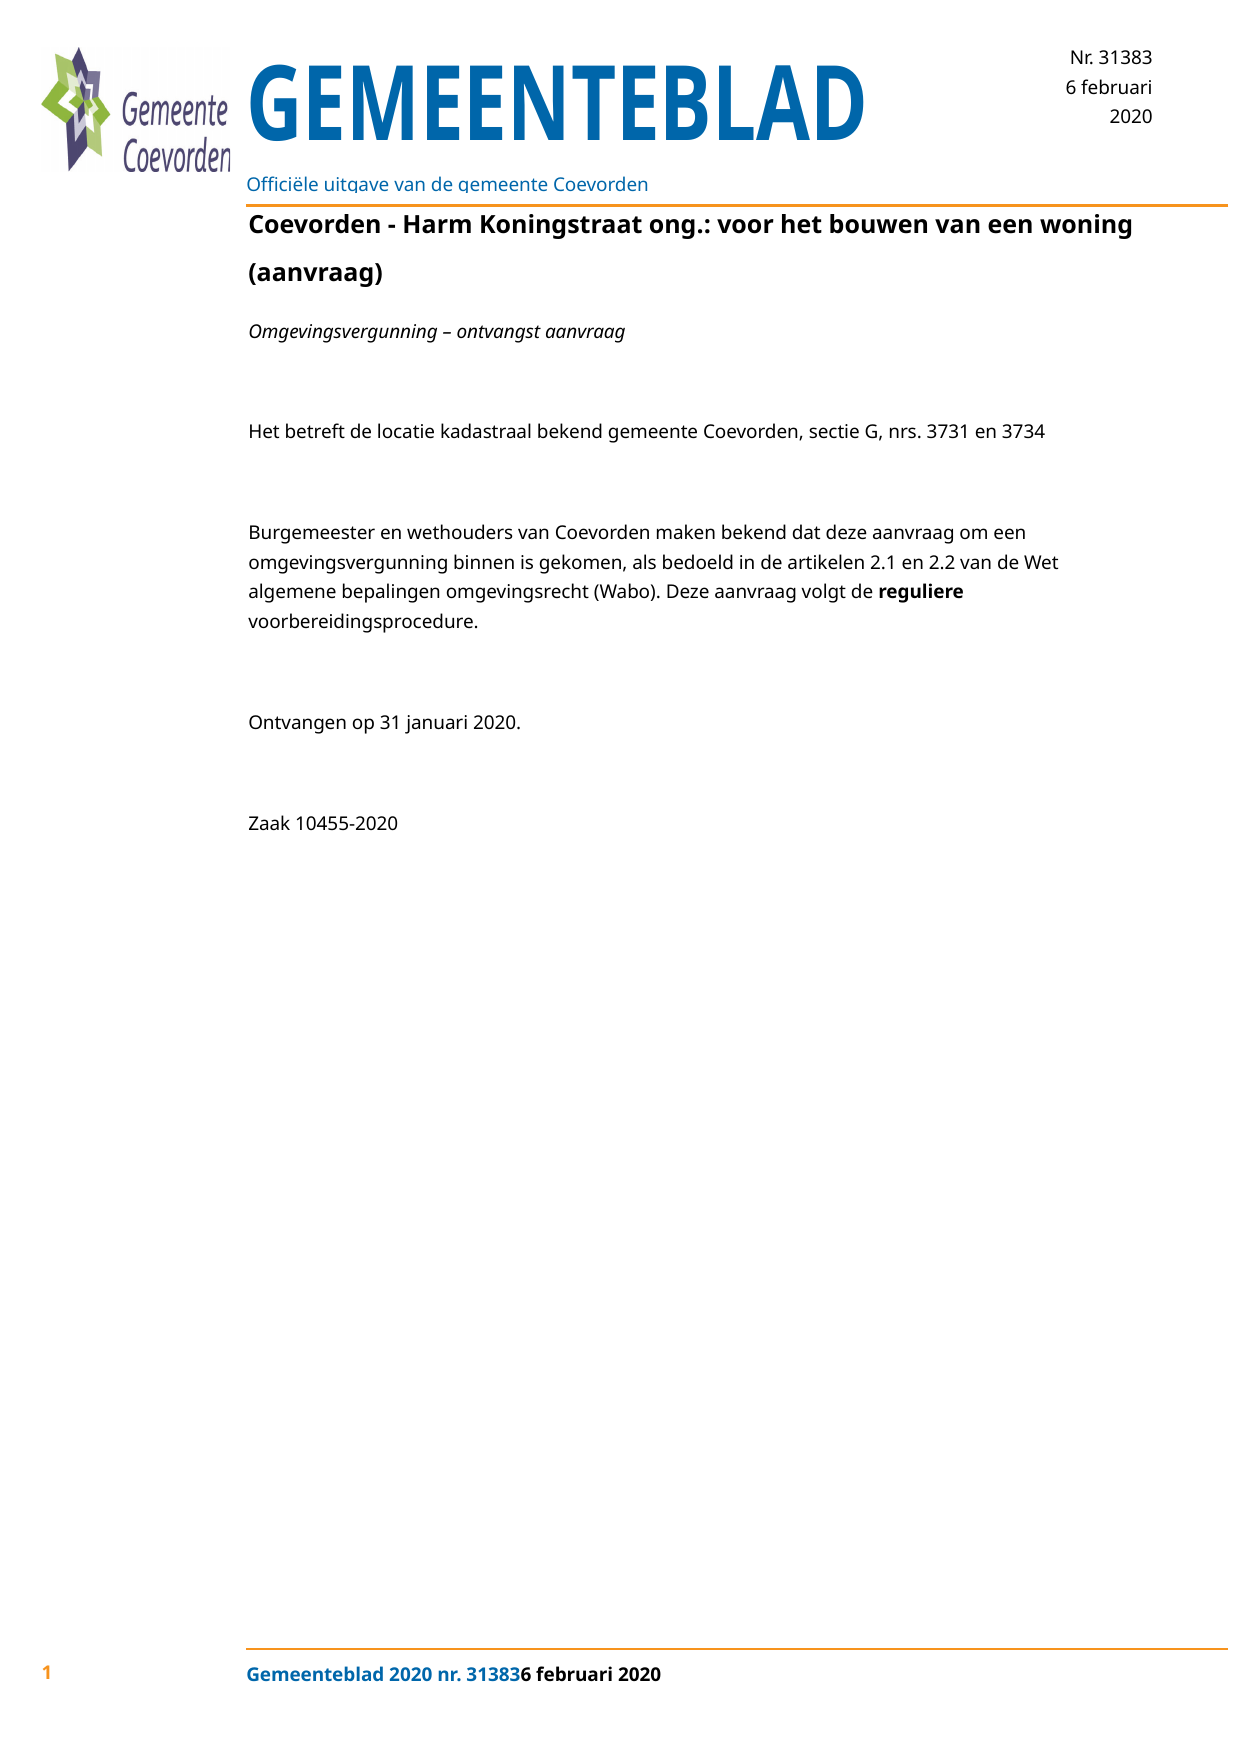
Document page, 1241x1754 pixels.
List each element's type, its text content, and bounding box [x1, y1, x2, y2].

text Burgemeester en wethouders van Coevorden maken bekend dat deze aanvraag om een omgevingsvergunning binnen is gekomen, als bedoeld in de artikelen 2.1 en 2.2 van de Wet algemene bepalingen omgevingsrecht (Wabo). Deze aanvraag volgt de reguliere voorbereidingsprocedure. [248, 519, 1152, 634]
picture [41, 47, 231, 172]
text Omgevingsvergunning – ontvangst aanvraag [248, 318, 1152, 344]
text Coevorden - Harm Koningstraat ong.: voor het bouwen van een woning (aanvraag) [248, 207, 1152, 288]
text Ontvangen op 31 januari 2020. [248, 709, 1152, 735]
text Het betreft de locatie kadastraal bekend gemeente Coevorden, sectie G, nrs. 3731 en 3734 [248, 419, 1152, 444]
text Zaak 10455-2020 [248, 810, 1152, 836]
